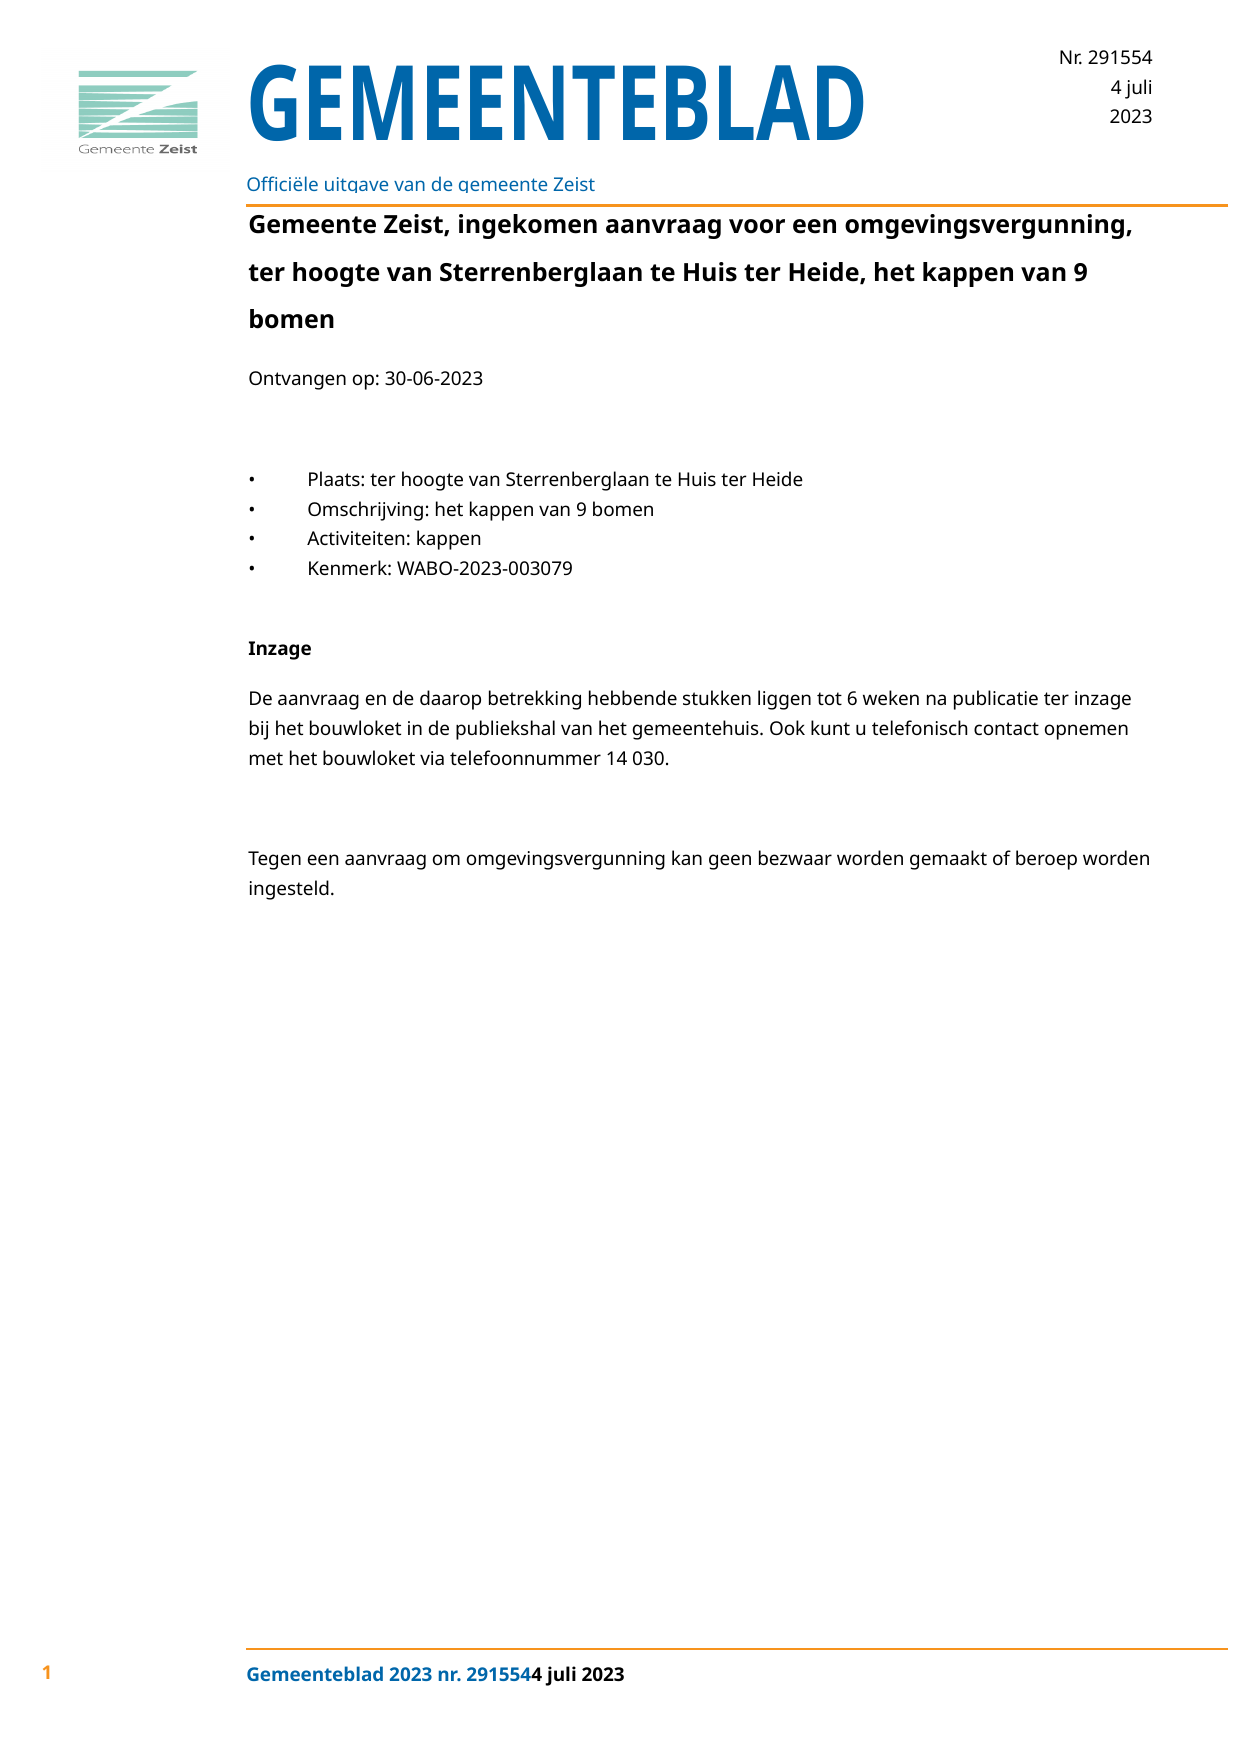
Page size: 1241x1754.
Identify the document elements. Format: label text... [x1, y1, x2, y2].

list Omschrijving: het kappen van 9 bomen [248, 496, 1152, 522]
text Tegen een aanvraag om omgevingsvergunning kan geen bezwaar worden gemaakt of beroep worden ingesteld. [248, 846, 1152, 901]
text De aanvraag en de daarop betrekking hebbende stukken liggen tot 6 weken na publicatie ter inzage bij het bouwloket in de publiekshal van het gemeentehuis. Ook kunt u telefonisch contact opnemen met het bouwloket via telefoonnummer 14 030. [248, 686, 1152, 770]
text Ontvangen op: 30-06-2023 [248, 366, 1152, 391]
text Inzage [248, 635, 1152, 661]
list Activiteiten: kappen [248, 526, 1152, 551]
picture [41, 47, 231, 172]
list Plaats: ter hoogte van Sterrenberglaan te Huis ter Heide [248, 466, 1152, 492]
text Gemeente Zeist, ingekomen aanvraag voor een omgevingsvergunning, ter hoogte van Sterrenberglaan te Huis ter Heide, het kappen van 9 bomen [248, 207, 1152, 336]
list Kenmerk: WABO-2023-003079 [248, 555, 1152, 581]
